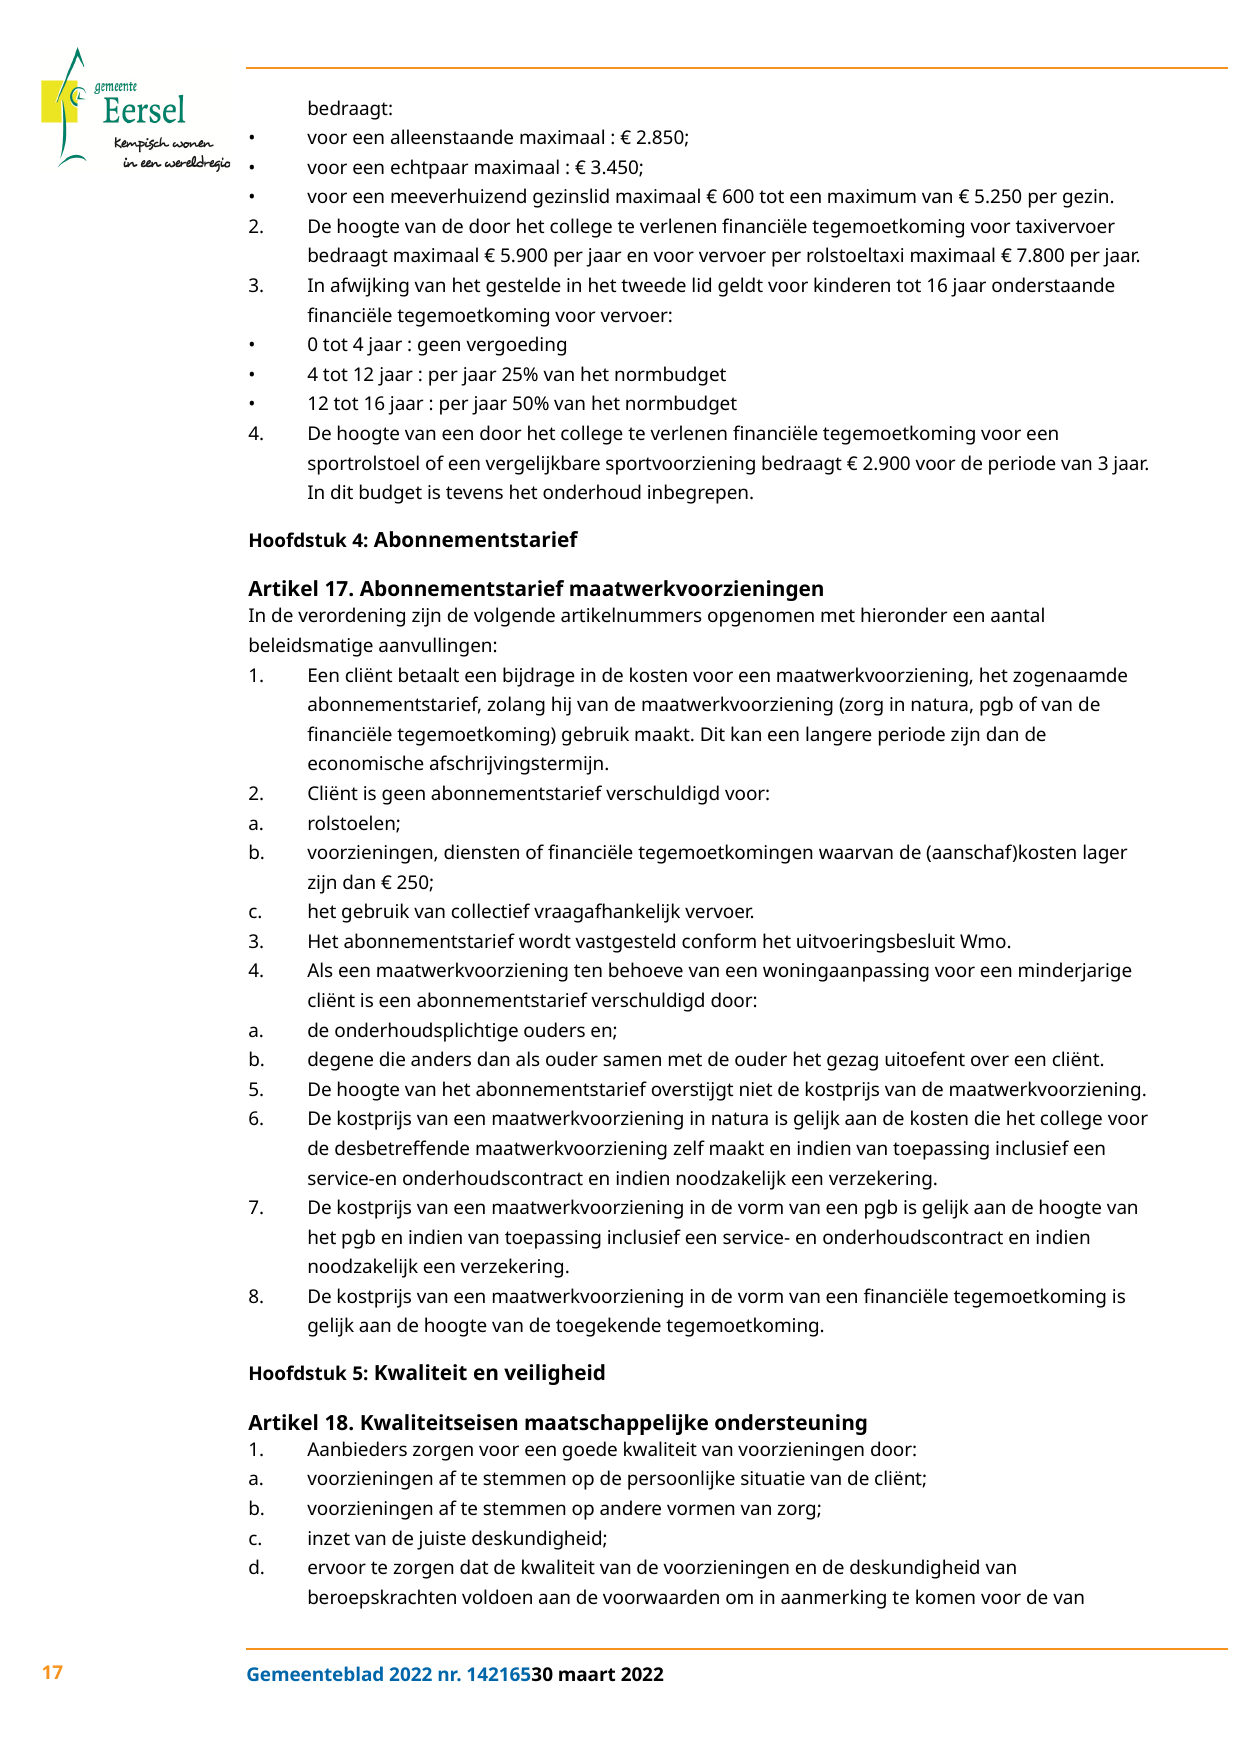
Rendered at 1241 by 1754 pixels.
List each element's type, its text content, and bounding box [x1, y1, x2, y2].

list 0 tot 4 jaar : geen vergoeding [248, 331, 1152, 357]
list voor een echtpaar maximaal : € 3.450; [248, 154, 1152, 180]
text In de verordening zijn de volgende artikelnummers opgenomen met hieronder een aantal beleidsmatige aanvullingen: [248, 603, 1152, 658]
list voorzieningen af te stemmen op andere vormen van zorg; [248, 1495, 1152, 1521]
list 12 tot 16 jaar : per jaar 50% van het normbudget [248, 391, 1152, 416]
text Hoofdstuk 4: Abonnementstarief [248, 525, 1152, 553]
list voorzieningen af te stemmen op de persoonlijke situatie van de cliënt; [248, 1466, 1152, 1491]
list de onderhoudsplichtige ouders en; [248, 1017, 1152, 1043]
list degene die anders dan als ouder samen met de ouder het gezag uitoefent over een cliënt. [248, 1046, 1152, 1072]
list De kostprijs van een maatwerkvoorziening in de vorm van een pgb is gelijk aan de hoogte van het pgb en indien van toepassing inclusief een service- en onderhoudscontract en indien noodzakelijk een verzekering. [248, 1194, 1152, 1279]
list 4 tot 12 jaar : per jaar 25% van het normbudget [248, 361, 1152, 387]
list Als een maatwerkvoorziening ten behoeve van een woningaanpassing voor een minderjarige cliënt is een abonnementstarief verschuldigd door: [248, 958, 1152, 1013]
list In afwijking van het gestelde in het tweede lid geldt voor kinderen tot 16 jaar onderstaande financiële tegemoetkoming voor vervoer: [248, 272, 1152, 328]
list Aanbieders zorgen voor een goede kwaliteit van voorzieningen door: [248, 1436, 1152, 1462]
list bedraagt: [248, 95, 1152, 121]
list De hoogte van de door het college te verlenen financiële tegemoetkoming voor taxivervoer bedraagt maximaal € 5.900 per jaar en voor vervoer per rolstoeltaxi maximaal € 7.800 per jaar. [248, 213, 1152, 268]
text Hoofdstuk 5: Kwaliteit en veiligheid [248, 1358, 1152, 1387]
list voor een alleenstaande maximaal : € 2.850; [248, 124, 1152, 150]
list voor een meeverhuizend gezinslid maximaal € 600 tot een maximum van € 5.250 per gezin. [248, 183, 1152, 209]
list Cliënt is geen abonnementstarief verschuldigd voor: [248, 780, 1152, 806]
list het gebruik van collectief vraagafhankelijk vervoer. [248, 898, 1152, 924]
text Artikel 18. Kwaliteitseisen maatschappelijke ondersteuning [248, 1408, 1152, 1436]
list inzet van de juiste deskundigheid; [248, 1525, 1152, 1551]
list De hoogte van het abonnementstarief overstijgt niet de kostprijs van de maatwerkvoorziening. [248, 1076, 1152, 1102]
picture [41, 47, 231, 172]
list Een cliënt betaalt een bijdrage in de kosten voor een maatwerkvoorziening, het zogenaamde abonnementstarief, zolang hij van de maatwerkvoorziening (zorg in natura, pgb of van de financiële tegemoetkoming) gebruik maakt. Dit kan een langere periode zijn dan de economische afschrijvingstermijn. [248, 662, 1152, 776]
text Artikel 17. Abonnementstarief maatwerkvoorzieningen [248, 574, 1152, 603]
list De kostprijs van een maatwerkvoorziening in de vorm van een financiële tegemoetkoming is gelijk aan de hoogte van de toegekende tegemoetkoming. [248, 1283, 1152, 1338]
list Het abonnementstarief wordt vastgesteld conform het uitvoeringsbesluit Wmo. [248, 928, 1152, 954]
list ervoor te zorgen dat de kwaliteit van de voorzieningen en de deskundigheid van beroepskrachten voldoen aan de voorwaarden om in aanmerking te komen voor de van [248, 1554, 1152, 1610]
list De kostprijs van een maatwerkvoorziening in natura is gelijk aan de kosten die het college voor de desbetreffende maatwerkvoorziening zelf maakt en indien van toepassing inclusief een service-en onderhoudscontract en indien noodzakelijk een verzekering. [248, 1106, 1152, 1191]
list De hoogte van een door het college te verlenen financiële tegemoetkoming voor een sportrolstoel of een vergelijkbare sportvoorziening bedraagt € 2.900 voor de periode van 3 jaar. In dit budget is tevens het onderhoud inbegrepen. [248, 420, 1152, 505]
list rolstoelen; [248, 810, 1152, 836]
list voorzieningen, diensten of financiële tegemoetkomingen waarvan de (aanschaf)kosten lager zijn dan € 250; [248, 839, 1152, 895]
